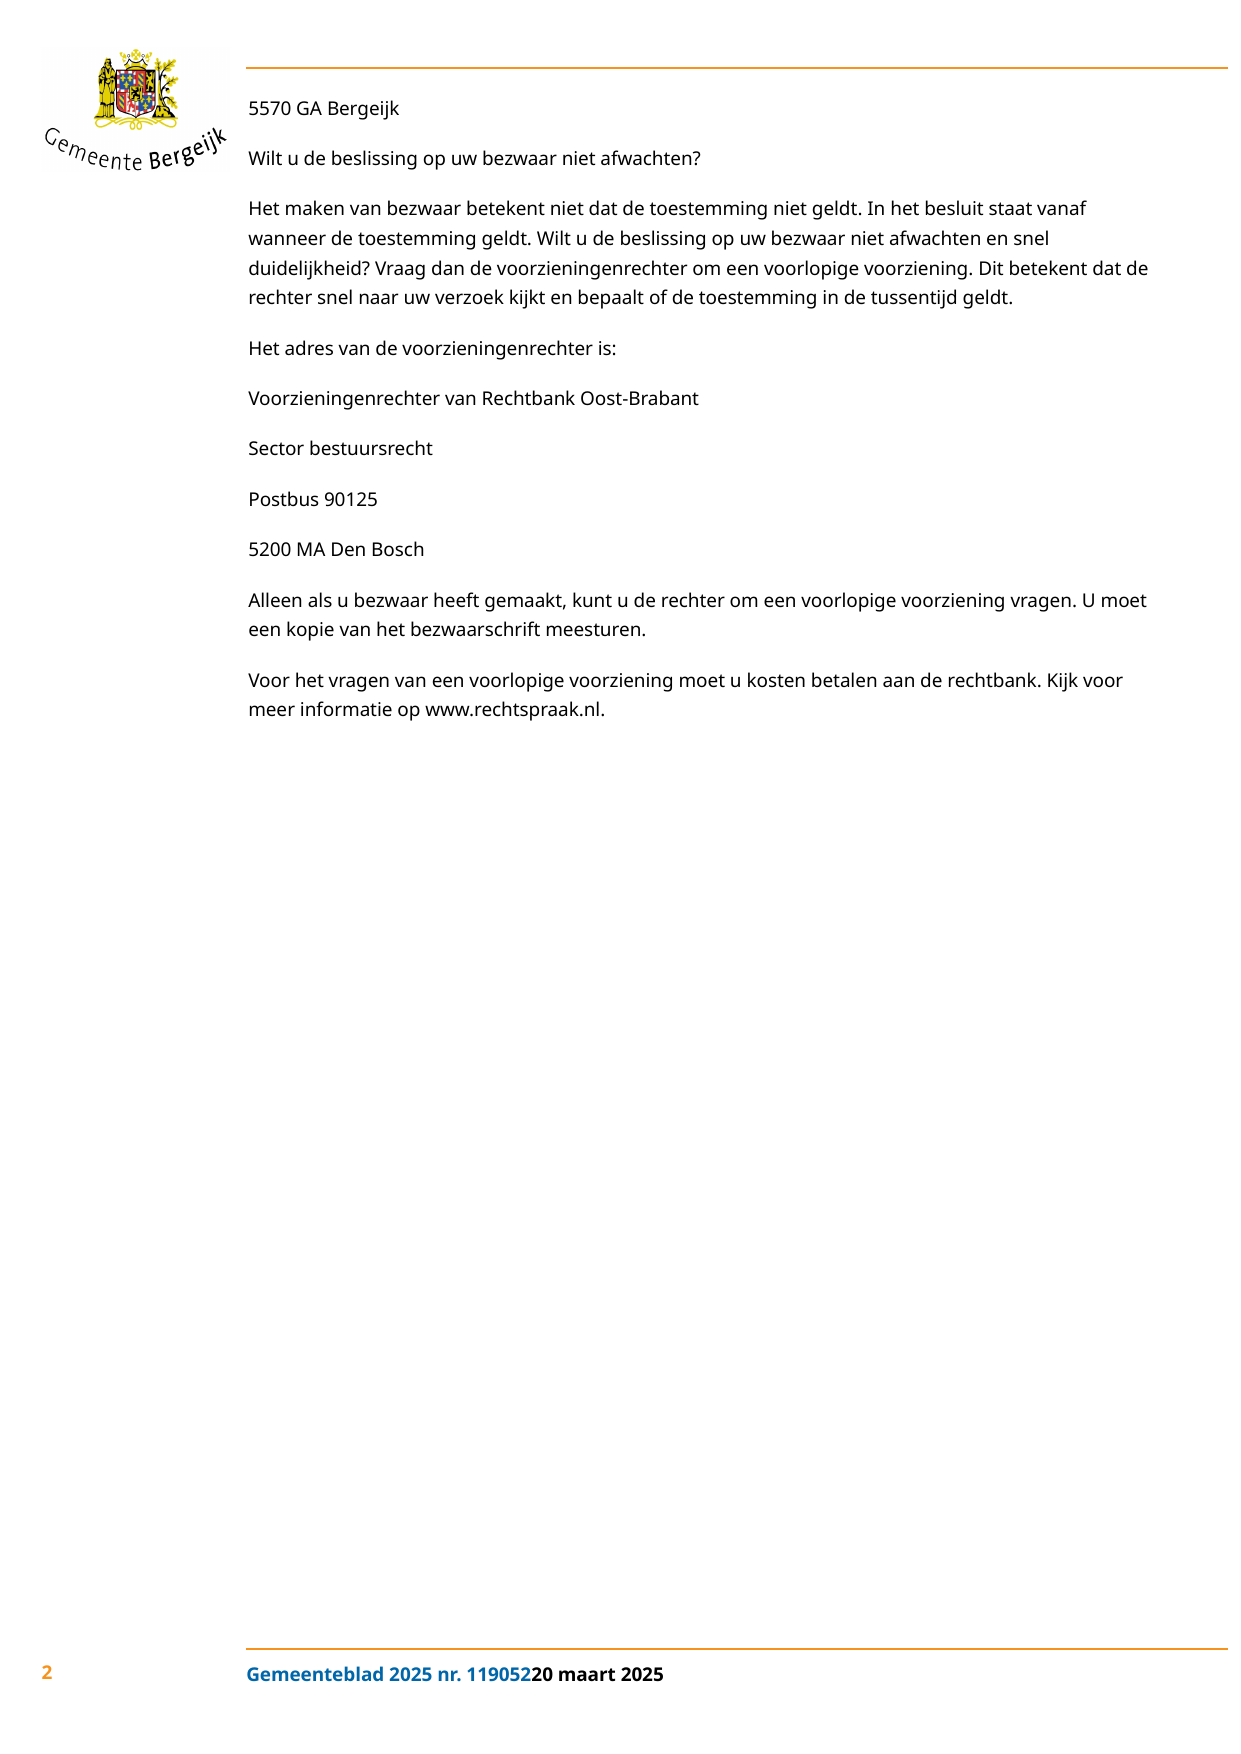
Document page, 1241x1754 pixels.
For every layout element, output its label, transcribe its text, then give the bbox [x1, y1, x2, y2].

text 5570 GA Bergeijk [248, 95, 1152, 121]
text Voorzieningenrechter van Rechtbank Oost-Brabant [248, 385, 1152, 411]
text Sector bestuursrecht [248, 436, 1152, 461]
text Het maken van bezwaar betekent niet dat de toestemming niet geldt. In het besluit staat vanaf wanneer de toestemming geldt. Wilt u de beslissing op uw bezwaar niet afwachten en snel duidelijkheid? Vraag dan de voorzieningenrechter om een voorlopige voorziening. Dit betekent dat de rechter snel naar uw verzoek kijkt en bepaalt of de toestemming in de tussentijd geldt. [248, 196, 1152, 310]
picture [41, 47, 231, 172]
text Voor het vragen van een voorlopige voorziening moet u kosten betalen aan de rechtbank. Kijk voor meer informatie op www.rechtspraak.nl. [248, 667, 1152, 722]
text Postbus 90125 [248, 486, 1152, 512]
text Het adres van de voorzieningenrechter is: [248, 335, 1152, 361]
text Alleen als u bezwaar heeft gemaakt, kunt u de rechter om een voorlopige voorziening vragen. U moet een kopie van het bezwaarschrift meesturen. [248, 587, 1152, 642]
text Wilt u de beslissing op uw bezwaar niet afwachten? [248, 145, 1152, 171]
text 5200 MA Den Bosch [248, 536, 1152, 562]
